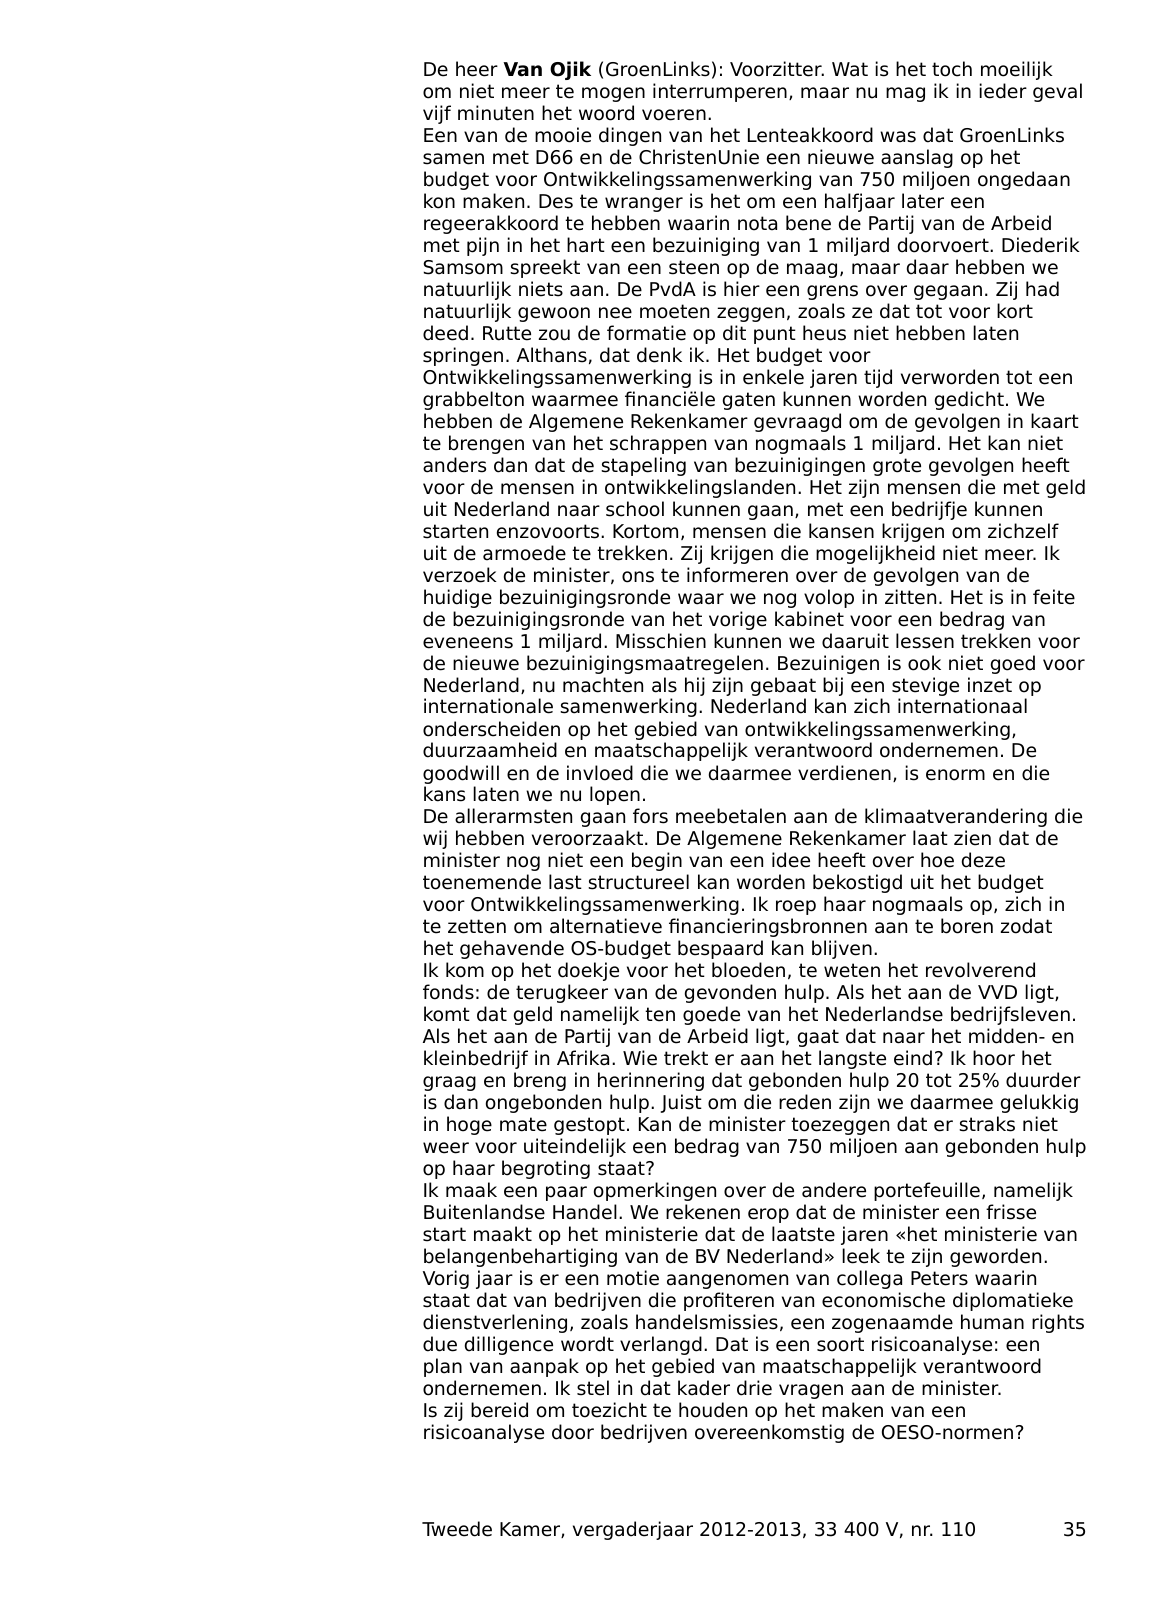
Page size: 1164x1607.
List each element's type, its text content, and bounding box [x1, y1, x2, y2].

text Een van de mooie dingen van het Lenteakkoord was dat GroenLinks samen met D66 en de ChristenUnie een nieuwe aanslag op het budget voor Ontwikkelingssamenwerking van 750 miljoen ongedaan kon maken. Des te wranger is het om een halfjaar later een regeerakkoord te hebben waarin nota bene de Partij van de Arbeid met pijn in het hart een bezuiniging van 1 miljard doorvoert. Diederik Samsom spreekt van een steen op de maag, maar daar hebben we natuurlijk niets aan. De PvdA is hier een grens over gegaan. Zij had natuurlijk gewoon nee moeten zeggen, zoals ze dat tot voor kort deed. Rutte zou de formatie op dit punt heus niet hebben laten springen. Althans, dat denk ik. Het budget voor Ontwikkelingssamenwerking is in enkele jaren tijd verworden tot een grabbelton waarmee financiële gaten kunnen worden gedicht. We hebben de Algemene Rekenkamer gevraagd om de gevolgen in kaart te brengen van het schrappen van nogmaals 1 miljard. Het kan niet anders dan dat de stapeling van bezuinigingen grote gevolgen heeft voor de mensen in ontwikkelingslanden. Het zijn mensen die met geld uit Nederland naar school kunnen gaan, met een bedrijfje kunnen starten enzovoorts. Kortom, mensen die kansen krijgen om zichzelf uit de armoede te trekken. Zij krijgen die mogelijkheid niet meer. Ik verzoek de minister, ons te informeren over de gevolgen van de huidige bezuinigingsronde waar we nog volop in zitten. Het is in feite de bezuinigingsronde van het vorige kabinet voor een bedrag van eveneens 1 miljard. Misschien kunnen we daaruit lessen trekken voor de nieuwe bezuinigingsmaatregelen. Bezuinigen is ook niet goed voor Nederland, nu machten als hij zijn gebaat bij een stevige inzet op internationale samenwerking. Nederland kan zich internationaal onderscheiden op het gebied van ontwikkelingssamenwerking, duurzaamheid en maatschappelijk verantwoord ondernemen. De goodwill en de invloed die we daarmee verdienen, is enorm en die kans laten we nu lopen. [422, 125, 1087, 806]
text Ik kom op het doekje voor het bloeden, te weten het revolverend fonds: de terugkeer van de gevonden hulp. Als het aan de VVD ligt, komt dat geld namelijk ten goede van het Nederlandse bedrijfsleven. Als het aan de Partij van de Arbeid ligt, gaat dat naar het midden- en kleinbedrijf in Afrika. Wie trekt er aan het langste eind? Ik hoor het graag en breng in herinnering dat gebonden hulp 20 tot 25% duurder is dan ongebonden hulp. Juist om die reden zijn we daarmee gelukkig in hoge mate gestopt. Kan de minister toezeggen dat er straks niet weer voor uiteindelijk een bedrag van 750 miljoen aan gebonden hulp op haar begroting staat? [422, 960, 1087, 1180]
text Ik maak een paar opmerkingen over de andere portefeuille, namelijk Buitenlandse Handel. We rekenen erop dat de minister een frisse start maakt op het ministerie dat de laatste jaren «het ministerie van belangenbehartiging van de BV Nederland» leek te zijn geworden. Vorig jaar is er een motie aangenomen van collega Peters waarin staat dat van bedrijven die profiteren van economische diplomatieke dienstverlening, zoals handelsmissies, een zogenaamde human rights due dilligence wordt verlangd. Dat is een soort risicoanalyse: een plan van aanpak op het gebied van maatschappelijk verantwoord ondernemen. Ik stel in dat kader drie vragen aan de minister. [422, 1180, 1087, 1400]
text De allerarmsten gaan fors meebetalen aan de klimaatverandering die wij hebben veroorzaakt. De Algemene Rekenkamer laat zien dat de minister nog niet een begin van een idee heeft over hoe deze toenemende last structureel kan worden bekostigd uit het budget voor Ontwikkelingssamenwerking. Ik roep haar nogmaals op, zich in te zetten om alternatieve financieringsbronnen aan te boren zodat het gehavende OS-budget bespaard kan blijven. [422, 806, 1087, 960]
text Is zij bereid om toezicht te houden op het maken van een risicoanalyse door bedrijven overeenkomstig de OESO-normen? [422, 1400, 1087, 1444]
text De heer Van Ojik (GroenLinks): Voorzitter. Wat is het toch moeilijk om niet meer te mogen interrumperen, maar nu mag ik in ieder geval vijf minuten het woord voeren. [422, 59, 1087, 125]
